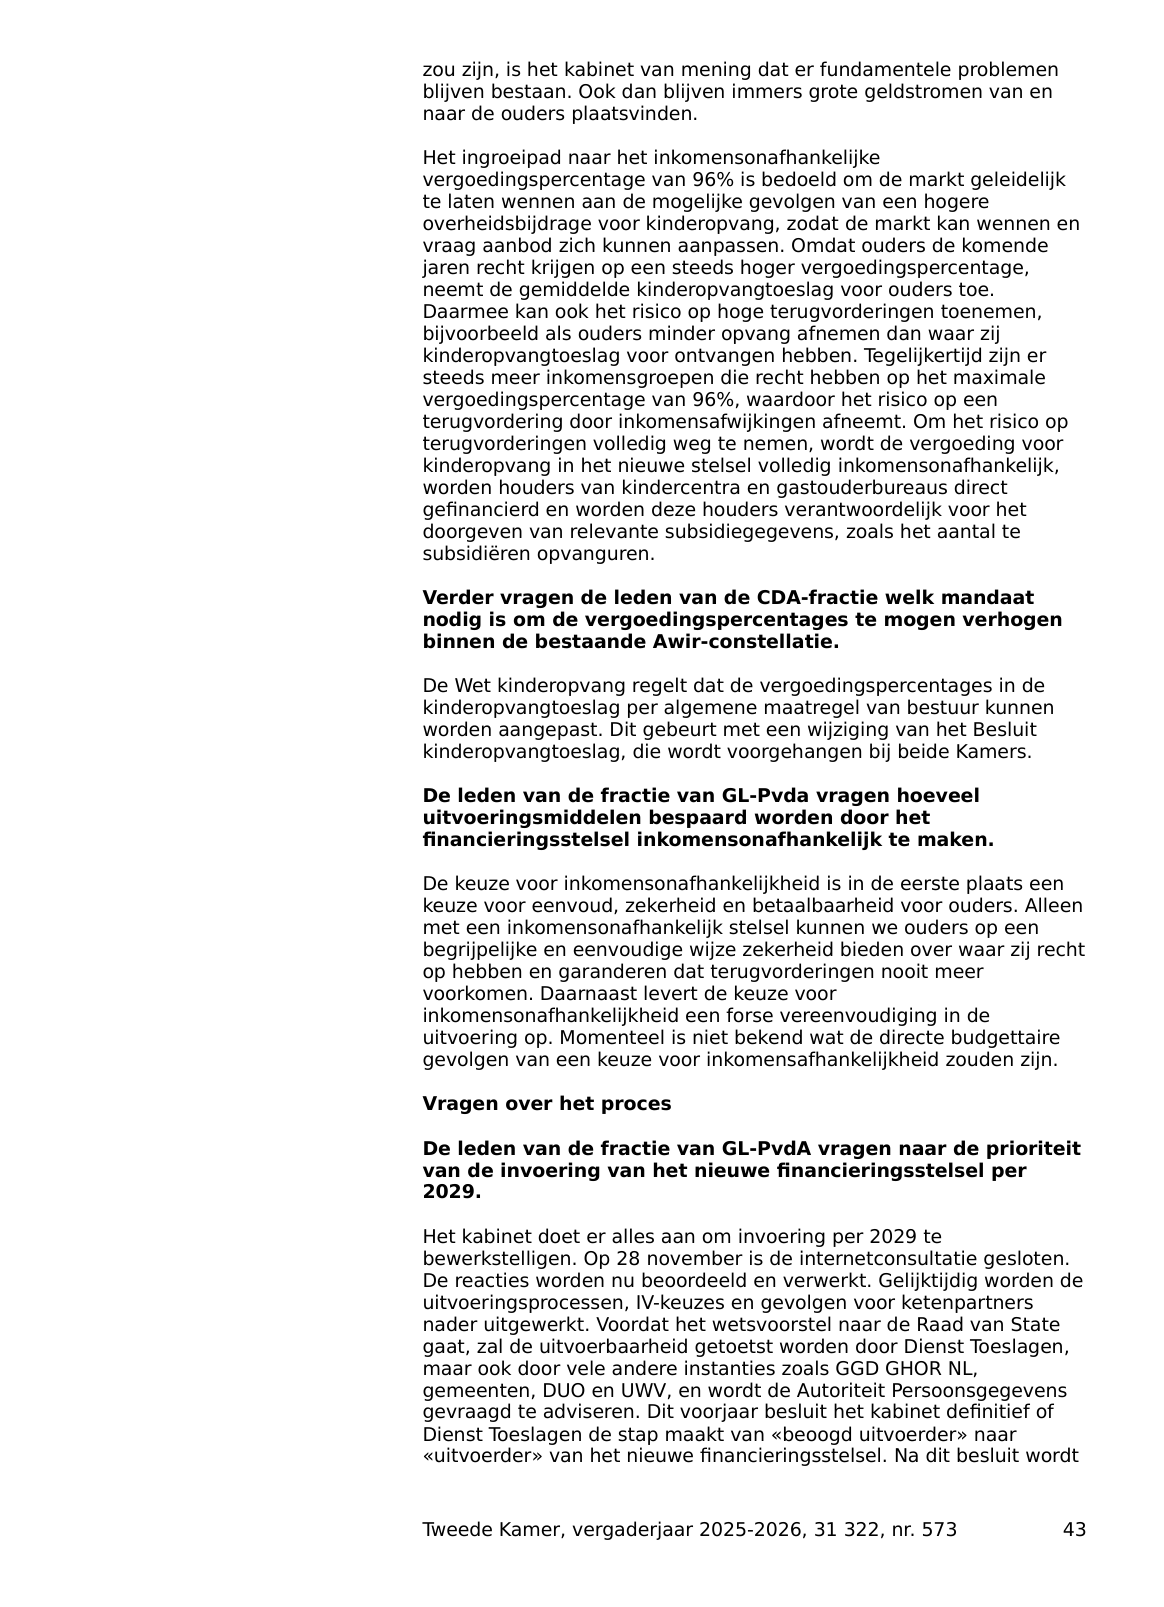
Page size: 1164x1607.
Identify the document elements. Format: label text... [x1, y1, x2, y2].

text De Wet kinderopvang regelt dat de vergoedingspercentages in de kinderopvangtoeslag per algemene maatregel van bestuur kunnen worden aangepast. Dit gebeurt met een wijziging van het Besluit kinderopvangtoeslag, die wordt voorgehangen bij beide Kamers. [422, 675, 1087, 763]
text De leden van de fractie van GL-Pvda vragen hoeveel uitvoeringsmiddelen bespaard worden door het financieringsstelsel inkomensonafhankelijk te maken. [422, 785, 1087, 851]
subtitle Vragen over het proces [422, 1093, 1087, 1115]
text zou zijn, is het kabinet van mening dat er fundamentele problemen blijven bestaan. Ook dan blijven immers grote geldstromen van en naar de ouders plaatsvinden. [422, 59, 1087, 125]
text De leden van de fractie van GL-PvdA vragen naar de prioriteit van de invoering van het nieuwe financieringsstelsel per 2029. [422, 1137, 1087, 1203]
text Het kabinet doet er alles aan om invoering per 2029 te bewerkstelligen. Op 28 november is de internetconsultatie gesloten. De reacties worden nu beoordeeld en verwerkt. Gelijktijdig worden de uitvoeringsprocessen, IV-keuzes en gevolgen voor ketenpartners nader uitgewerkt. Voordat het wetsvoorstel naar de Raad van State gaat, zal de uitvoerbaarheid getoetst worden door Dienst Toeslagen, maar ook door vele andere instanties zoals GGD GHOR NL, gemeenten, DUO en UWV, en wordt de Autoriteit Persoonsgegevens gevraagd te adviseren. Dit voorjaar besluit het kabinet definitief of Dienst Toeslagen de stap maakt van «beoogd uitvoerder» naar «uitvoerder» van het nieuwe financieringsstelsel. Na dit besluit wordt [422, 1226, 1087, 1467]
text Het ingroeipad naar het inkomensonafhankelijke vergoedingspercentage van 96% is bedoeld om de markt geleidelijk te laten wennen aan de mogelijke gevolgen van een hogere overheidsbijdrage voor kinderopvang, zodat de markt kan wennen en vraag aanbod zich kunnen aanpassen. Omdat ouders de komende jaren recht krijgen op een steeds hoger vergoedingspercentage, neemt de gemiddelde kinderopvangtoeslag voor ouders toe. Daarmee kan ook het risico op hoge terugvorderingen toenemen, bijvoorbeeld als ouders minder opvang afnemen dan waar zij kinderopvangtoeslag voor ontvangen hebben. Tegelijkertijd zijn er steeds meer inkomensgroepen die recht hebben op het maximale vergoedingspercentage van 96%, waardoor het risico op een terugvordering door inkomensafwijkingen afneemt. Om het risico op terugvorderingen volledig weg te nemen, wordt de vergoeding voor kinderopvang in het nieuwe stelsel volledig inkomensonafhankelijk, worden houders van kindercentra en gastouderbureaus direct gefinancierd en worden deze houders verantwoordelijk voor het doorgeven van relevante subsidiegegevens, zoals het aantal te subsidiëren opvanguren. [422, 147, 1087, 565]
text De keuze voor inkomensonafhankelijkheid is in de eerste plaats een keuze voor eenvoud, zekerheid en betaalbaarheid voor ouders. Alleen met een inkomensonafhankelijk stelsel kunnen we ouders op een begrijpelijke en eenvoudige wijze zekerheid bieden over waar zij recht op hebben en garanderen dat terugvorderingen nooit meer voorkomen. Daarnaast levert de keuze voor inkomensonafhankelijkheid een forse vereenvoudiging in de uitvoering op. Momenteel is niet bekend wat de directe budgettaire gevolgen van een keuze voor inkomensafhankelijkheid zouden zijn. [422, 873, 1087, 1071]
text Verder vragen de leden van de CDA-fractie welk mandaat nodig is om de vergoedingspercentages te mogen verhogen binnen de bestaande Awir-constellatie. [422, 587, 1087, 653]
